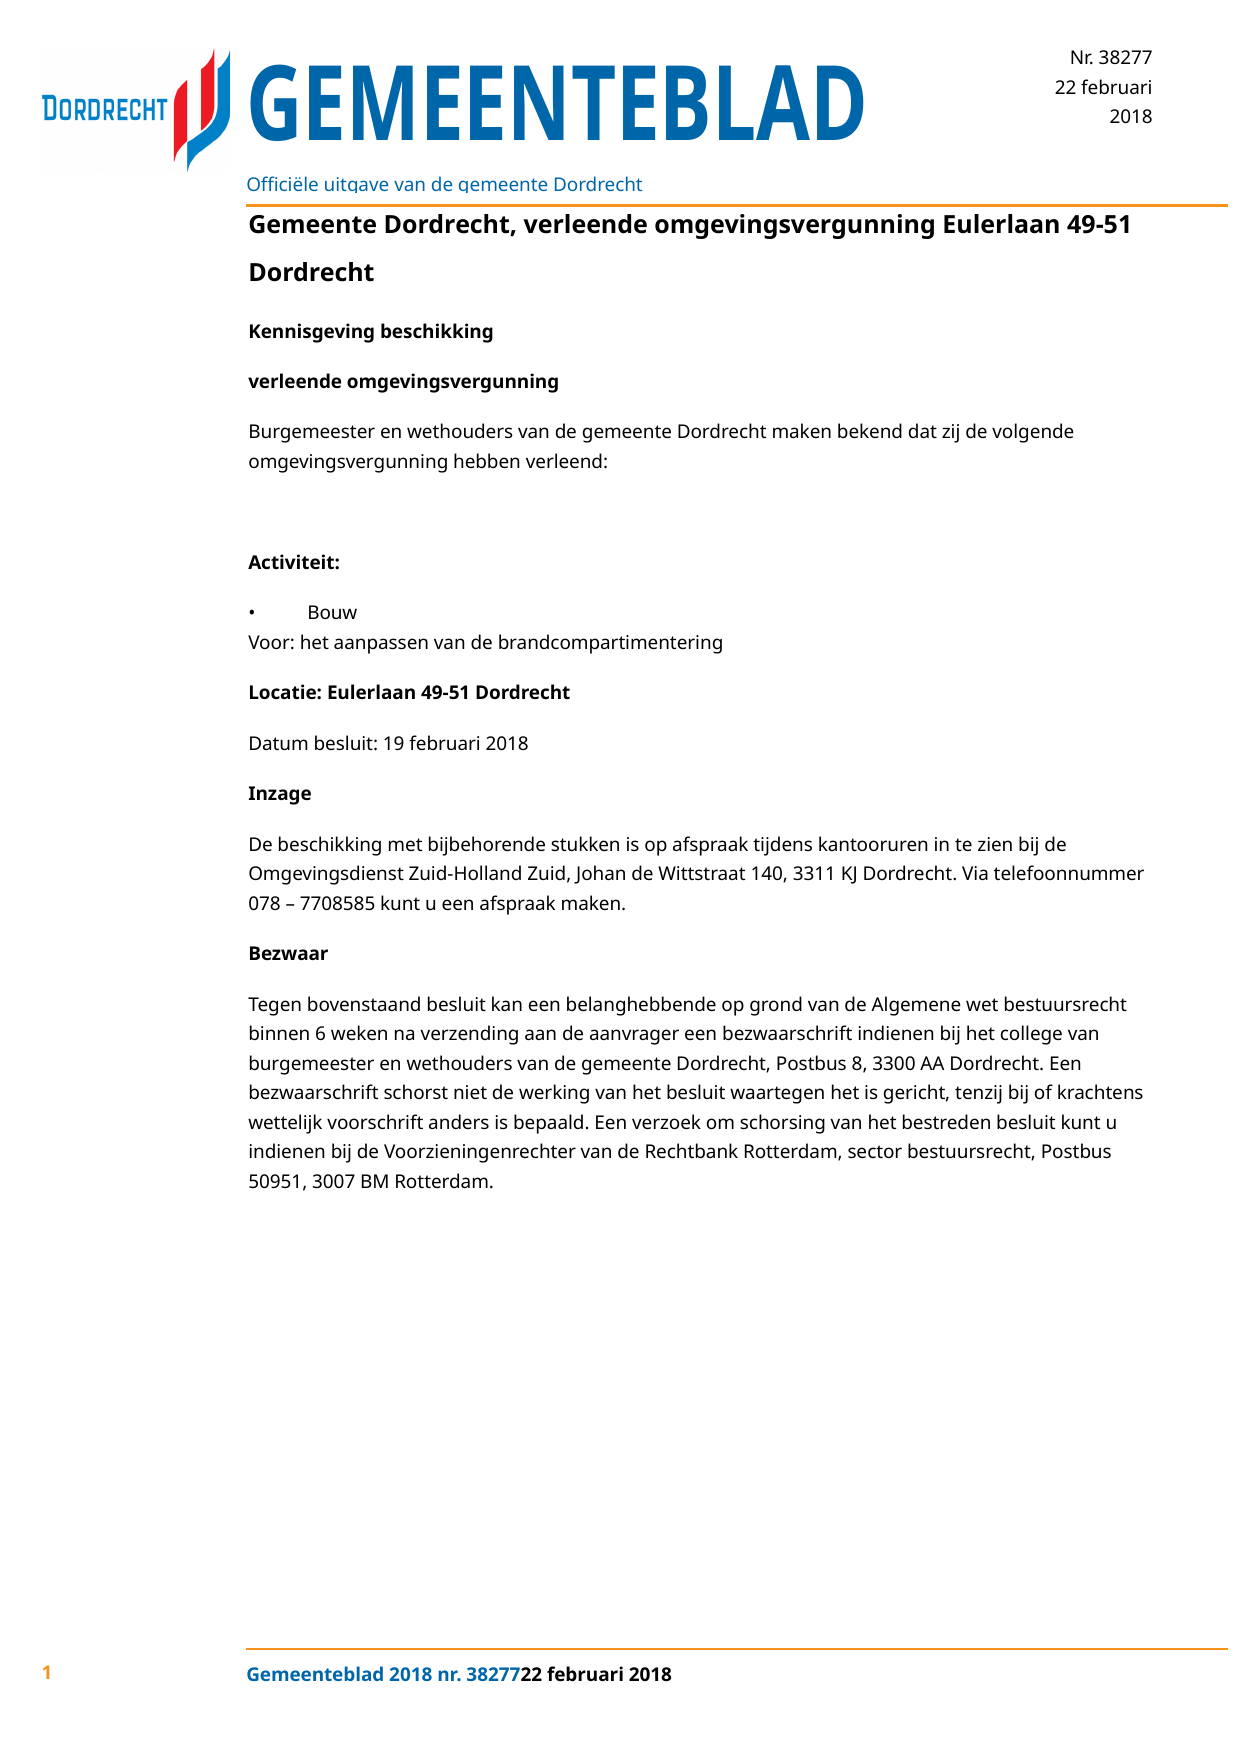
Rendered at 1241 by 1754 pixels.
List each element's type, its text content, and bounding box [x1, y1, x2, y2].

text Datum besluit: 19 februari 2018 [248, 730, 1152, 756]
text Tegen bovenstaand besluit kan een belanghebbende op grond van de Algemene wet bestuursrecht binnen 6 weken na verzending aan de aanvrager een bezwaarschrift indienen bij het college van burgemeester en wethouders van de gemeente Dordrecht, Postbus 8, 3300 AA Dordrecht. Een bezwaarschrift schorst niet de werking van het besluit waartegen het is gericht, tenzij bij of krachtens wettelijk voorschrift anders is bepaald. Een verzoek om schorsing van het bestreden besluit kunt u indienen bij de Voorzieningenrechter van de Rechtbank Rotterdam, sector bestuursrecht, Postbus 50951, 3007 BM Rotterdam. [248, 991, 1152, 1194]
picture [41, 47, 231, 172]
text Inzage [248, 780, 1152, 806]
text Voor: het aanpassen van de brandcompartimentering [248, 629, 1152, 655]
text Kennisgeving beschikking [248, 318, 1152, 344]
text De beschikking met bijbehorende stukken is op afspraak tijdens kantooruren in te zien bij de Omgevingsdienst Zuid-Holland Zuid, Johan de Wittstraat 140, 3311 KJ Dordrecht. Via telefoonnummer 078 – 7708585 kunt u een afspraak maken. [248, 831, 1152, 916]
list Bouw [248, 599, 1152, 625]
text Locatie: Eulerlaan 49-51 Dordrecht [248, 679, 1152, 705]
text Burgemeester en wethouders van de gemeente Dordrecht maken bekend dat zij de volgende omgevingsvergunning hebben verleend: [248, 419, 1152, 474]
text Bezwaar [248, 940, 1152, 966]
text Activiteit: [248, 549, 1152, 575]
text verleende omgevingsvergunning [248, 368, 1152, 394]
text Gemeente Dordrecht, verleende omgevingsvergunning Eulerlaan 49-51 Dordrecht [248, 207, 1152, 288]
